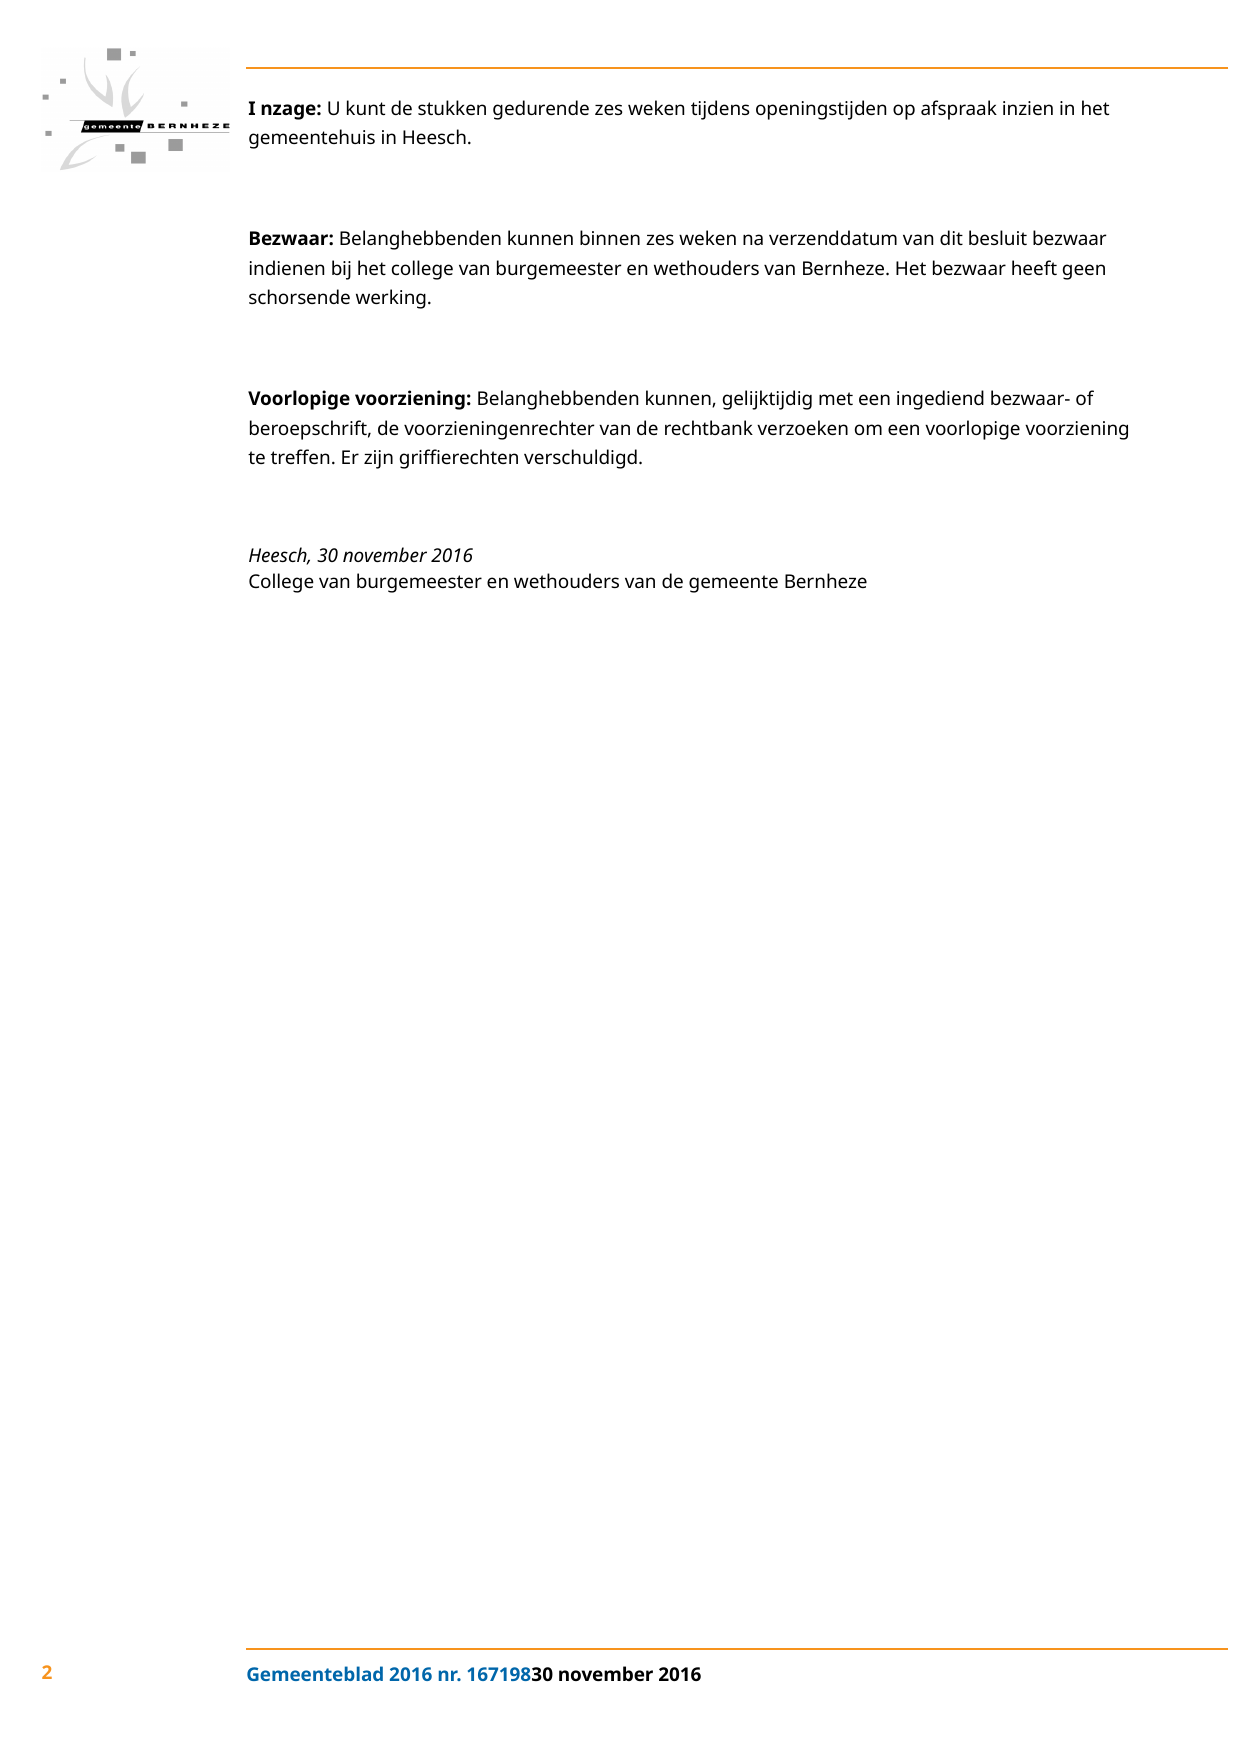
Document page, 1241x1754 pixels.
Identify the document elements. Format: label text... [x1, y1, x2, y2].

text Heesch, 30 november 2016 [248, 543, 1152, 568]
picture [41, 47, 231, 172]
text Voorlopige voorziening: Belanghebbenden kunnen, gelijktijdig met een ingediend bezwaar- of beroepschrift, de voorzieningenrechter van de rechtbank verzoeken om een voorlopige voorziening te treffen. Er zijn griffierechten verschuldigd. [248, 385, 1152, 470]
text College van burgemeester en wethouders van de gemeente Bernheze [248, 568, 1152, 594]
text Bezwaar: Belanghebbenden kunnen binnen zes weken na verzenddatum van dit besluit bezwaar indienen bij het college van burgemeester en wethouders van Bernheze. Het bezwaar heeft geen schorsende werking. [248, 225, 1152, 310]
text I nzage: U kunt de stukken gedurende zes weken tijdens openingstijden op afspraak inzien in het gemeentehuis in Heesch. [248, 95, 1152, 150]
